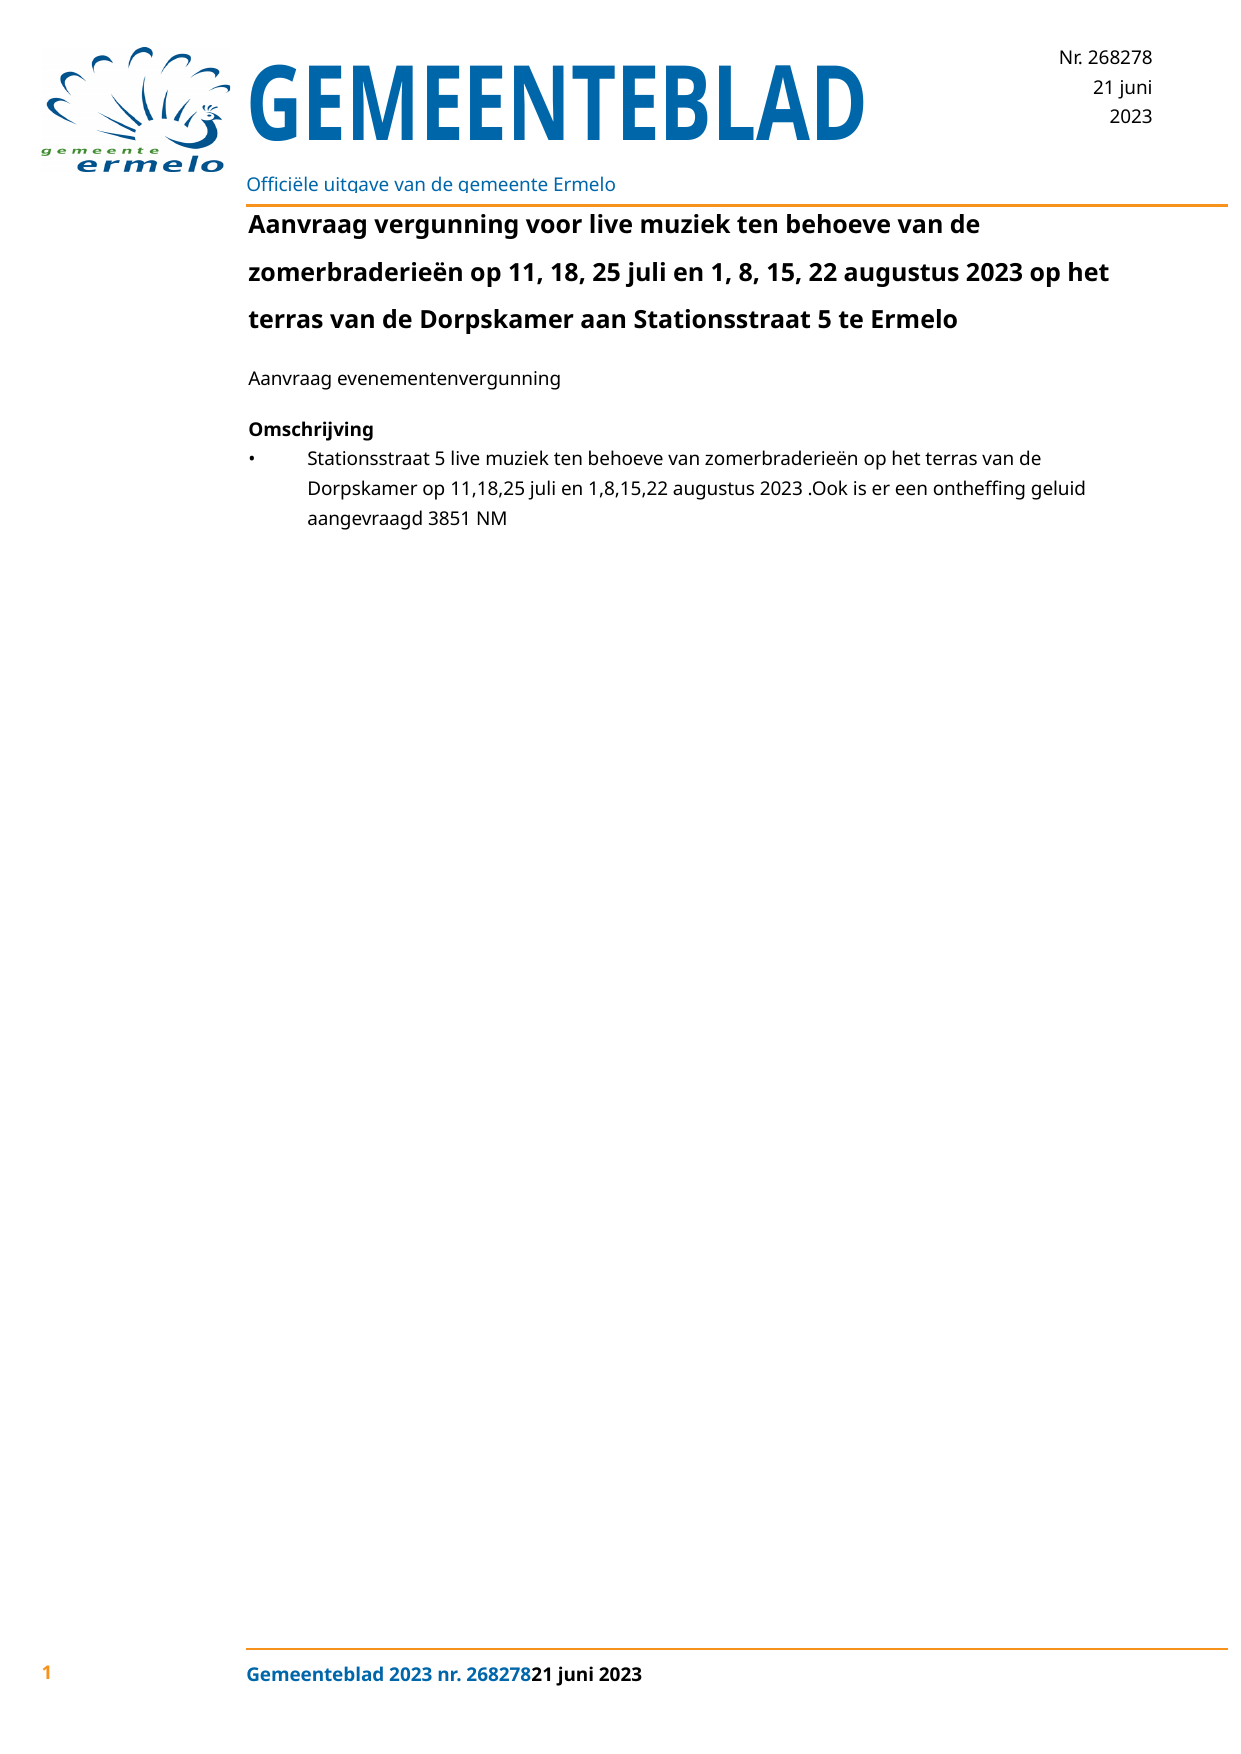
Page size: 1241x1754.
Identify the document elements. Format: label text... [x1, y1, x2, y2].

picture [41, 47, 231, 172]
text Aanvraag evenementenvergunning [248, 366, 1152, 391]
text Omschrijving [248, 416, 1152, 442]
list Stationsstraat 5 live muziek ten behoeve van zomerbraderieën op het terras van de Dorpskamer op 11,18,25 juli en 1,8,15,22 augustus 2023 .Ook is er een ontheffing geluid aangevraagd 3851 NM [248, 446, 1152, 530]
text Aanvraag vergunning voor live muziek ten behoeve van de zomerbraderieën op 11, 18, 25 juli en 1, 8, 15, 22 augustus 2023 op het terras van de Dorpskamer aan Stationsstraat 5 te Ermelo [248, 207, 1152, 336]
